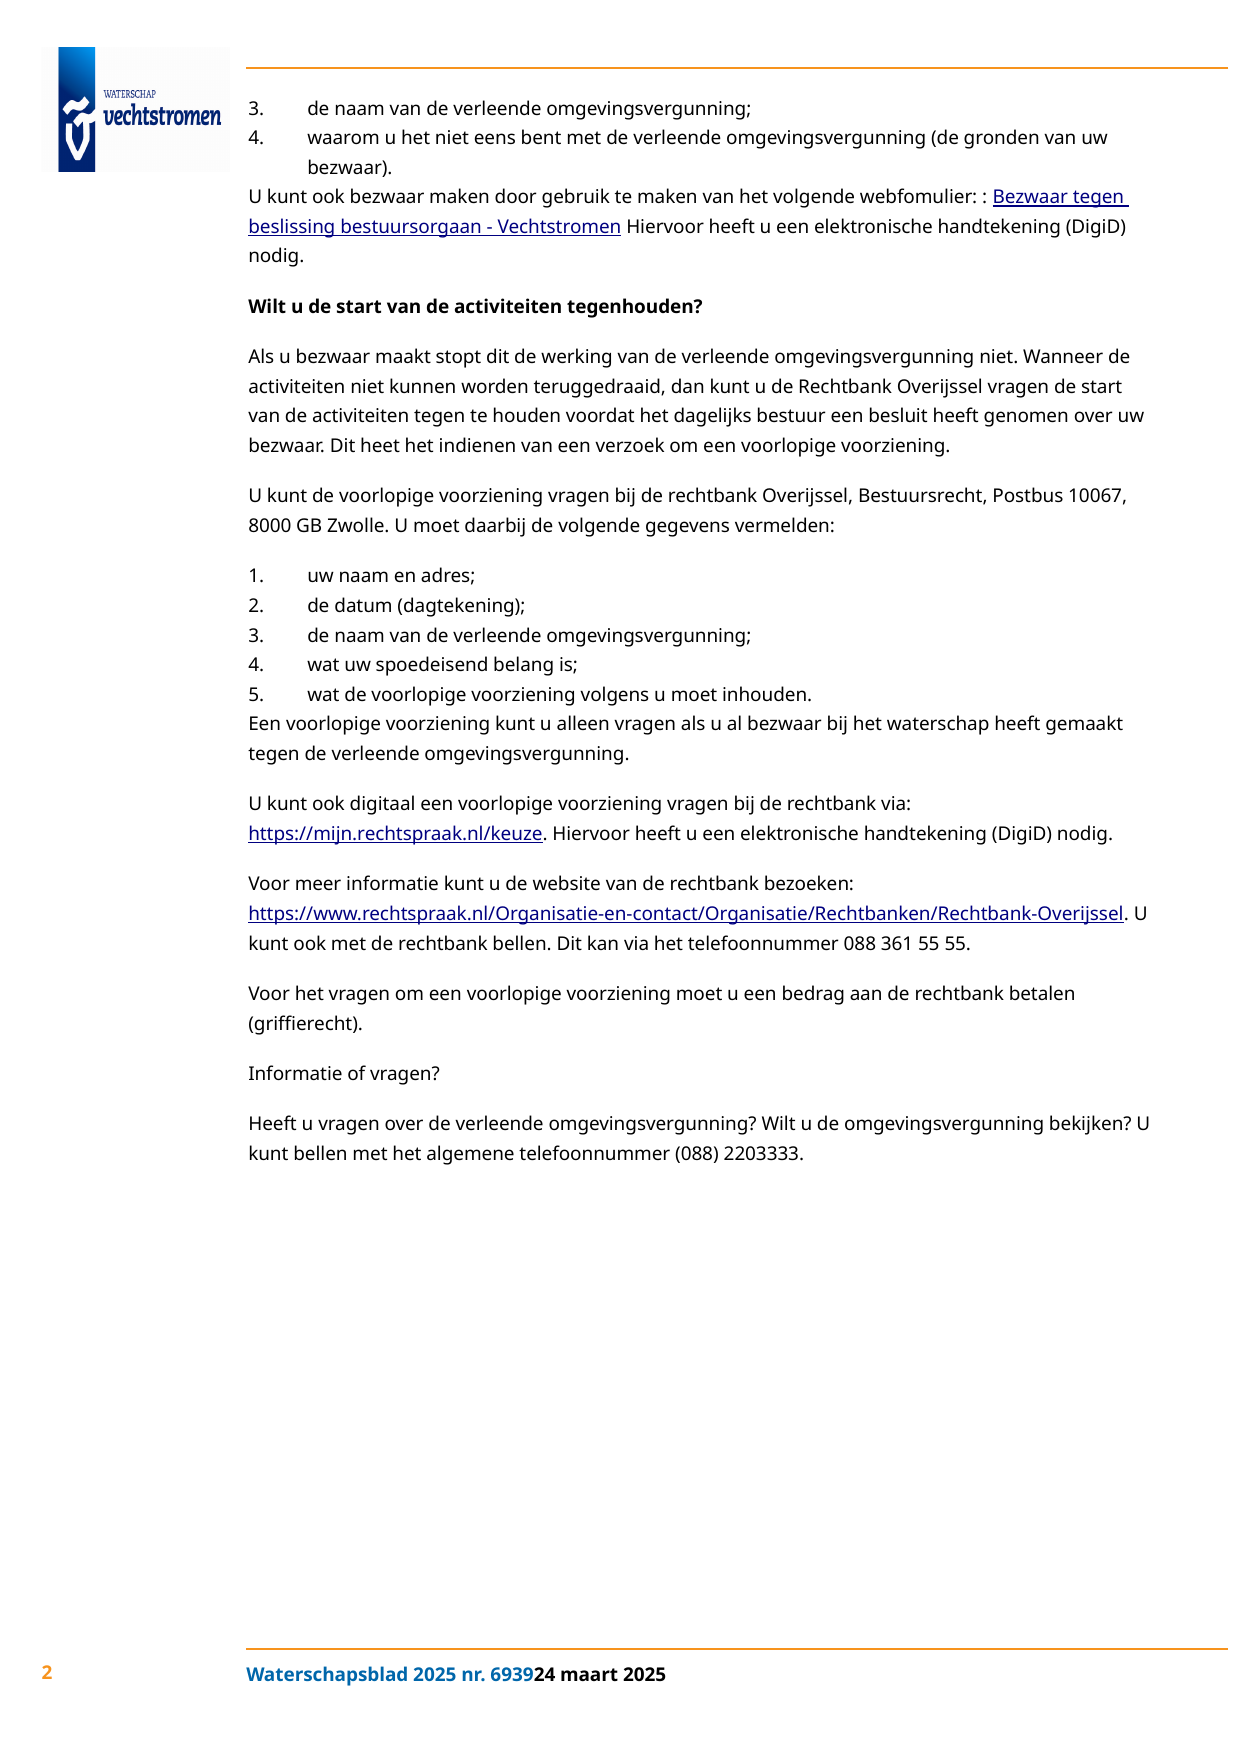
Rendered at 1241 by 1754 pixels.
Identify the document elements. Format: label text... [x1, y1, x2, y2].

list waarom u het niet eens bent met de verleende omgevingsvergunning (de gronden van uw bezwaar). [248, 124, 1152, 180]
text Informatie of vragen? [248, 1060, 1152, 1086]
picture [41, 47, 231, 172]
list wat uw spoedeisend belang is; [248, 651, 1152, 677]
text Voor het vragen om een voorlopige voorziening moet u een bedrag aan de rechtbank betalen (griffierecht). [248, 980, 1152, 1036]
text Heeft u vragen over de verleende omgevingsvergunning? Wilt u de omgevingsvergunning bekijken? U kunt bellen met het algemene telefoonnummer (088) 2203333. [248, 1111, 1152, 1166]
text Wilt u de start van de activiteiten tegenhouden? [248, 293, 1152, 319]
text U kunt ook digitaal een voorlopige voorziening vragen bij de rechtbank via: https://mijn.rechtspraak.nl/keuze. Hiervoor heeft u een elektronische handtekening (DigiD) nodig. [248, 791, 1152, 846]
list de naam van de verleende omgevingsvergunning; [248, 95, 1152, 121]
text Als u bezwaar maakt stopt dit de werking van de verleende omgevingsvergunning niet. Wanneer de activiteiten niet kunnen worden teruggedraaid, dan kunt u de Rechtbank Overijssel vragen de start van de activiteiten tegen te houden voordat het dagelijks bestuur een besluit heeft genomen over uw bezwaar. Dit heet het indienen van een verzoek om een voorlopige voorziening. [248, 343, 1152, 458]
list wat de voorlopige voorziening volgens u moet inhouden. [248, 681, 1152, 707]
text Een voorlopige voorziening kunt u alleen vragen als u al bezwaar bij het waterschap heeft gemaakt tegen de verleende omgevingsvergunning. [248, 711, 1152, 766]
list de naam van de verleende omgevingsvergunning; [248, 622, 1152, 648]
text U kunt de voorlopige voorziening vragen bij de rechtbank Overijssel, Bestuursrecht, Postbus 10067, 8000 GB Zwolle. U moet daarbij de volgende gegevens vermelden: [248, 483, 1152, 538]
list de datum (dagtekening); [248, 592, 1152, 618]
text U kunt ook bezwaar maken door gebruik te maken van het volgende webfomulier: : Bezwaar tegen beslissing bestuursorgaan - Vechtstromen Hiervoor heeft u een elektronische handtekening (DigiD) nodig. [248, 183, 1152, 268]
text Voor meer informatie kunt u de website van de rechtbank bezoeken: https://www.rechtspraak.nl/Organisatie-en-contact/Organisatie/Rechtbanken/Rechtbank-Overijssel. U kunt ook met de rechtbank bellen. Dit kan via het telefoonnummer 088 361 55 55. [248, 871, 1152, 956]
list uw naam en adres; [248, 563, 1152, 588]
